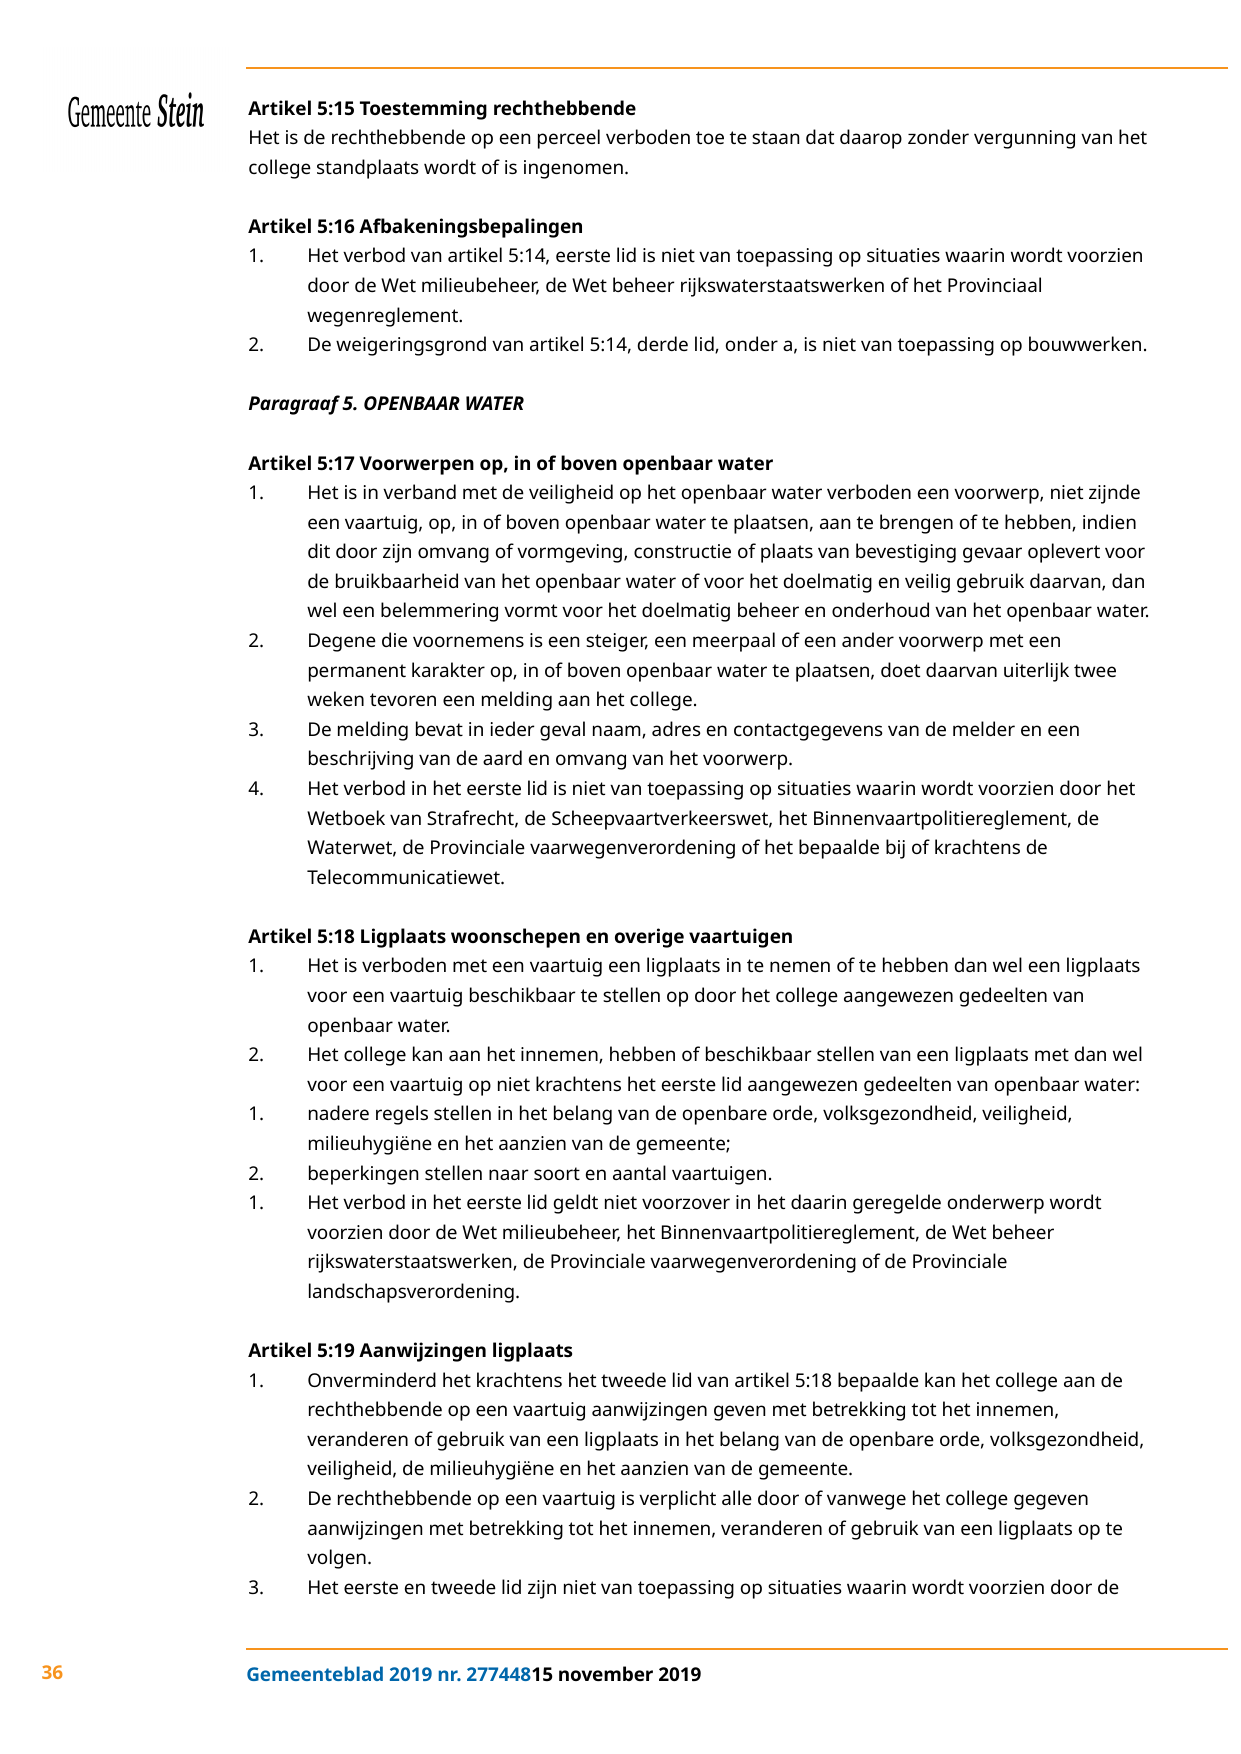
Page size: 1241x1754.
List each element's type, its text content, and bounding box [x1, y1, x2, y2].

list Het verbod van artikel 5:14, eerste lid is niet van toepassing op situaties waarin wordt voorzien door de Wet milieubeheer, de Wet beheer rijkswaterstaatswerken of het Provinciaal wegenreglement. [248, 243, 1152, 328]
list Het college kan aan het innemen, hebben of beschikbaar stellen van een ligplaats met dan wel voor een vaartuig op niet krachtens het eerste lid aangewezen gedeelten van openbaar water: [248, 1041, 1152, 1097]
text Artikel 5:18 Ligplaats woonschepen en overige vaartuigen [248, 923, 1152, 949]
text Het is de rechthebbende op een perceel verboden toe te staan dat daarop zonder vergunning van het college standplaats wordt of is ingenomen. [248, 124, 1152, 180]
list beperkingen stellen naar soort en aantal vaartuigen. [248, 1160, 1152, 1186]
list nadere regels stellen in het belang van de openbare orde, volksgezondheid, veiligheid, milieuhygiëne en het aanzien van de gemeente; [248, 1101, 1152, 1156]
list Het eerste en tweede lid zijn niet van toepassing op situaties waarin wordt voorzien door de [248, 1574, 1152, 1600]
text Artikel 5:17 Voorwerpen op, in of boven openbaar water [248, 450, 1152, 476]
text Artikel 5:19 Aanwijzingen ligplaats [248, 1337, 1152, 1363]
list Het verbod in het eerste lid is niet van toepassing op situaties waarin wordt voorzien door het Wetboek van Strafrecht, de Scheepvaartverkeerswet, het Binnenvaartpolitiereglement, de Waterwet, de Provinciale vaarwegenverordening of het bepaalde bij of krachtens de Telecommunicatiewet. [248, 775, 1152, 890]
list De weigeringsgrond van artikel 5:14, derde lid, onder a, is niet van toepassing op bouwwerken. [248, 331, 1152, 357]
text Artikel 5:15 Toestemming rechthebbende [248, 95, 1152, 121]
list De melding bevat in ieder geval naam, adres en contactgegevens van de melder en een beschrijving van de aard en omvang van het voorwerp. [248, 716, 1152, 771]
list Het verbod in het eerste lid geldt niet voorzover in het daarin geregelde onderwerp wordt voorzien door de Wet milieubeheer, het Binnenvaartpolitiereglement, de Wet beheer rijkswaterstaatswerken, de Provinciale vaarwegenverordening of de Provinciale landschapsverordening. [248, 1189, 1152, 1304]
list De rechthebbende op een vaartuig is verplicht alle door of vanwege het college gegeven aanwijzingen met betrekking tot het innemen, veranderen of gebruik van een ligplaats op te volgen. [248, 1485, 1152, 1570]
picture [41, 47, 231, 172]
list Degene die voornemens is een steiger, een meerpaal of een ander voorwerp met een permanent karakter op, in of boven openbaar water te plaatsen, doet daarvan uiterlijk twee weken tevoren een melding aan het college. [248, 627, 1152, 712]
text Artikel 5:16 Afbakeningsbepalingen [248, 213, 1152, 239]
list Het is verboden met een vaartuig een ligplaats in te nemen of te hebben dan wel een ligplaats voor een vaartuig beschikbaar te stellen op door het college aangewezen gedeelten van openbaar water. [248, 953, 1152, 1038]
list Onverminderd het krachtens het tweede lid van artikel 5:18 bepaalde kan het college aan de rechthebbende op een vaartuig aanwijzingen geven met betrekking tot het innemen, veranderen of gebruik van een ligplaats in het belang van de openbare orde, volksgezondheid, veiligheid, de milieuhygiëne en het aanzien van de gemeente. [248, 1367, 1152, 1481]
text Paragraaf 5. OPENBAAR WATER [248, 391, 1152, 416]
list Het is in verband met de veiligheid op het openbaar water verboden een voorwerp, niet zijnde een vaartuig, op, in of boven openbaar water te plaatsen, aan te brengen of te hebben, indien dit door zijn omvang of vormgeving, constructie of plaats van bevestiging gevaar oplevert voor de bruikbaarheid van het openbaar water of voor het doelmatig en veilig gebruik daarvan, dan wel een belemmering vormt voor het doelmatig beheer en onderhoud van het openbaar water. [248, 479, 1152, 623]
